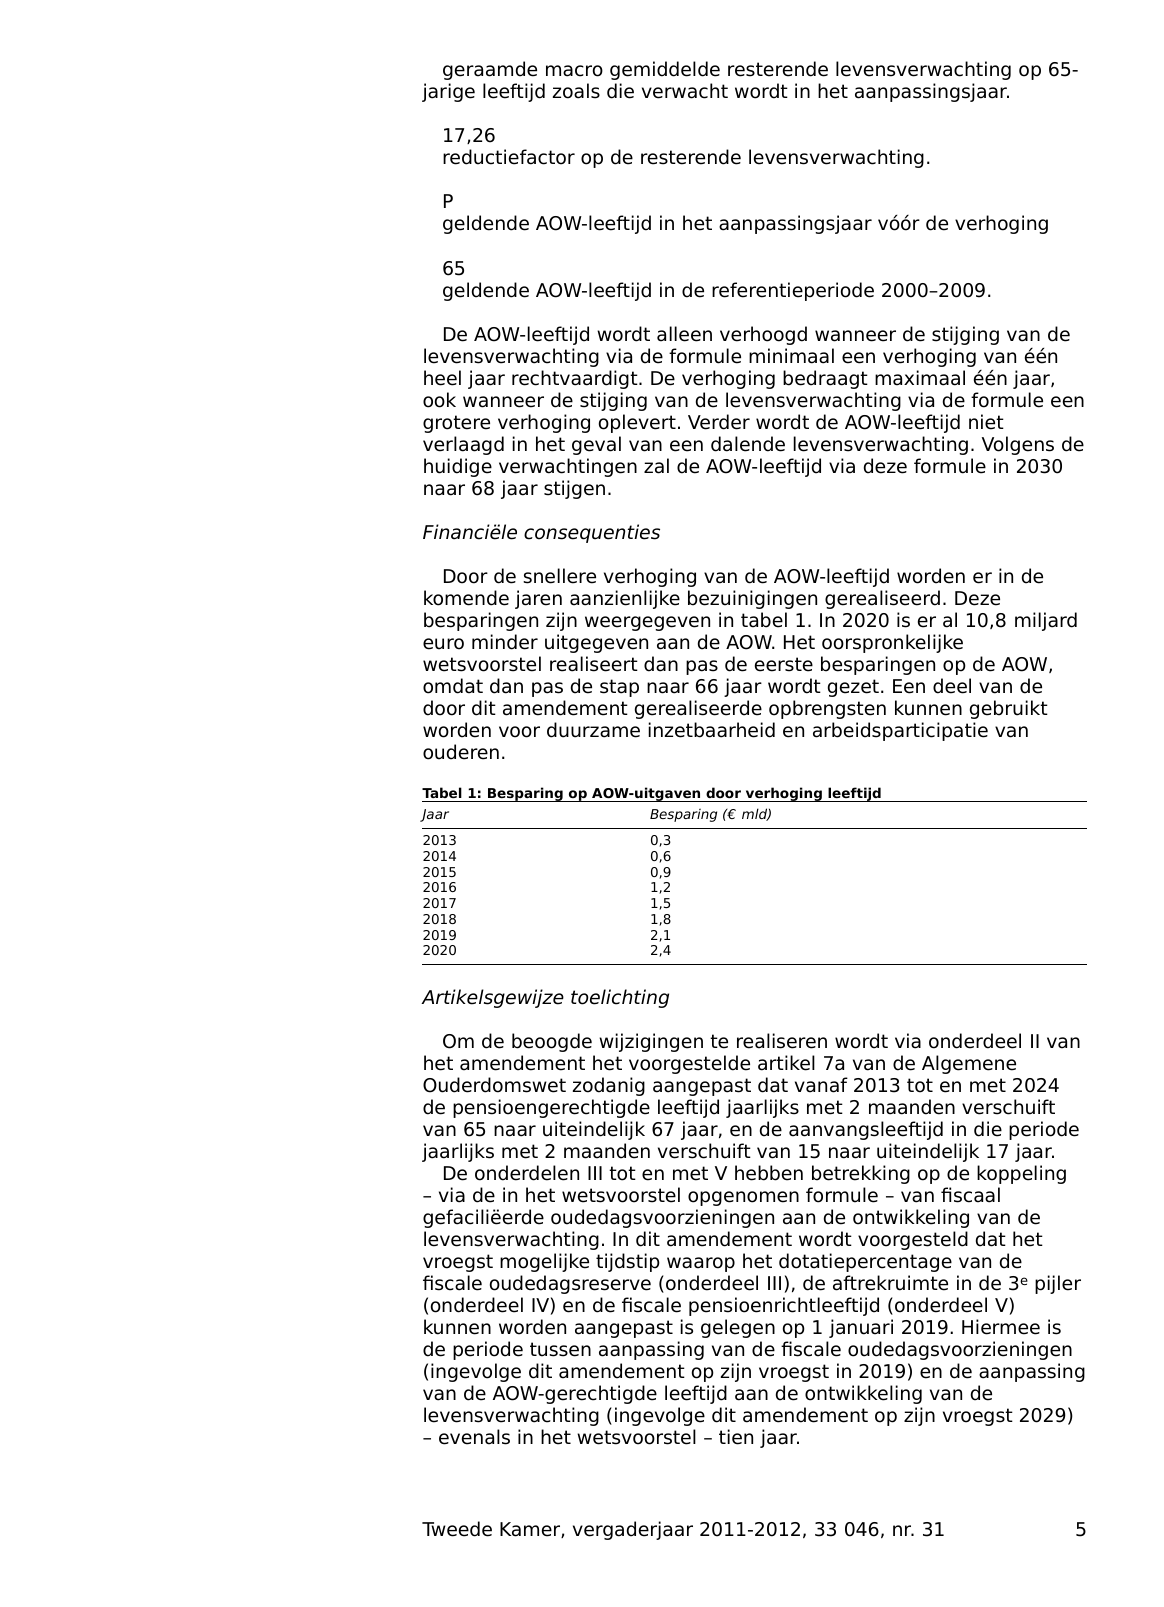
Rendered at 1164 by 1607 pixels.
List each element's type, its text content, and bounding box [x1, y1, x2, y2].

table_cell 2015 [422, 865, 644, 880]
text 17,26 [422, 125, 1087, 147]
table_cell 2,4 [644, 943, 1087, 964]
text Om de beoogde wijzigingen te realiseren wordt via onderdeel II van het amendement het voorgestelde artikel 7a van de Algemene Ouderdomswet zodanig aangepast dat vanaf 2013 tot en met 2024 de pensioengerechtigde leeftijd jaarlijks met 2 maanden verschuift van 65 naar uiteindelijk 67 jaar, en de aanvangsleeftijd in die periode jaarlijks met 2 maanden verschuift van 15 naar uiteindelijk 17 jaar. [422, 1031, 1087, 1163]
table_cell 2018 [422, 912, 644, 927]
text 65 [422, 257, 1087, 279]
table_cell 2016 [422, 880, 644, 896]
table_cell 2014 [422, 849, 644, 864]
table_cell 2020 [422, 943, 644, 964]
table_header Tabel 1: Besparing op AOW-uitgaven door verhoging leeftijd [422, 786, 1087, 801]
table_cell 2019 [422, 928, 644, 943]
table_cell 0,9 [644, 865, 1087, 880]
table_cell 2017 [422, 896, 644, 912]
table_cell 2013 [422, 829, 644, 849]
text De AOW-leeftijd wordt alleen verhoogd wanneer de stijging van de levensverwachting via de formule minimaal een verhoging van één heel jaar rechtvaardigt. De verhoging bedraagt maximaal één jaar, ook wanneer de stijging van de levensverwachting via de formule een grotere verhoging oplevert. Verder wordt de AOW-leeftijd niet verlaagd in het geval van een dalende levensverwachting. Volgens de huidige verwachtingen zal de AOW-leeftijd via deze formule in 2030 naar 68 jaar stijgen. [422, 324, 1087, 499]
text reductiefactor op de resterende levensverwachting. [422, 147, 1087, 169]
text De onderdelen III tot en met V hebben betrekking op de koppeling – via de in het wetsvoorstel opgenomen formule – van fiscaal gefaciliëerde oudedagsvoorzieningen aan de ontwikkeling van de levensverwachting. In dit amendement wordt voorgesteld dat het vroegst mogelijke tijdstip waarop het dotatiepercentage van de fiscale oudedagsreserve (onderdeel III), de aftrekruimte in de 3e pijler (onderdeel IV) en de fiscale pensioenrichtleeftijd (onderdeel V) kunnen worden aangepast is gelegen op 1 januari 2019. Hiermee is de periode tussen aanpassing van de fiscale oudedagsvoorzieningen (ingevolge dit amendement op zijn vroegst in 2019) en de aanpassing van de AOW-gerechtigde leeftijd aan de ontwikkeling van de levensverwachting (ingevolge dit amendement op zijn vroegst 2029) – evenals in het wetsvoorstel – tien jaar. [422, 1163, 1087, 1449]
table_cell 0,3 [644, 829, 1087, 849]
table_cell 1,5 [644, 896, 1087, 912]
table_cell 1,8 [644, 912, 1087, 927]
subtitle Artikelsgewijze toelichting [422, 987, 1087, 1009]
text Door de snellere verhoging van de AOW-leeftijd worden er in de komende jaren aanzienlijke bezuinigingen gerealiseerd. Deze besparingen zijn weergegeven in tabel 1. In 2020 is er al 10,8 miljard euro minder uitgegeven aan de AOW. Het oorspronkelijke wetsvoorstel realiseert dan pas de eerste besparingen op de AOW, omdat dan pas de stap naar 66 jaar wordt gezet. Een deel van de door dit amendement gerealiseerde opbrengsten kunnen gebruikt worden voor duurzame inzetbaarheid en arbeidsparticipatie van ouderen. [422, 566, 1087, 764]
text geldende AOW-leeftijd in de referentieperiode 2000–2009. [422, 279, 1087, 301]
table_cell 1,2 [644, 880, 1087, 896]
table_cell 0,6 [644, 849, 1087, 864]
text P [422, 191, 1087, 213]
table_cell Besparing (€ mld) [644, 802, 1087, 827]
subtitle Financiële consequenties [422, 522, 1087, 544]
text geldende AOW-leeftijd in het aanpassingsjaar vóór de verhoging [422, 213, 1087, 235]
table_cell 2,1 [644, 928, 1087, 943]
table_cell Jaar [422, 802, 644, 827]
text geraamde macro gemiddelde resterende levensverwachting op 65-jarige leeftijd zoals die verwacht wordt in het aanpassingsjaar. [422, 59, 1087, 103]
